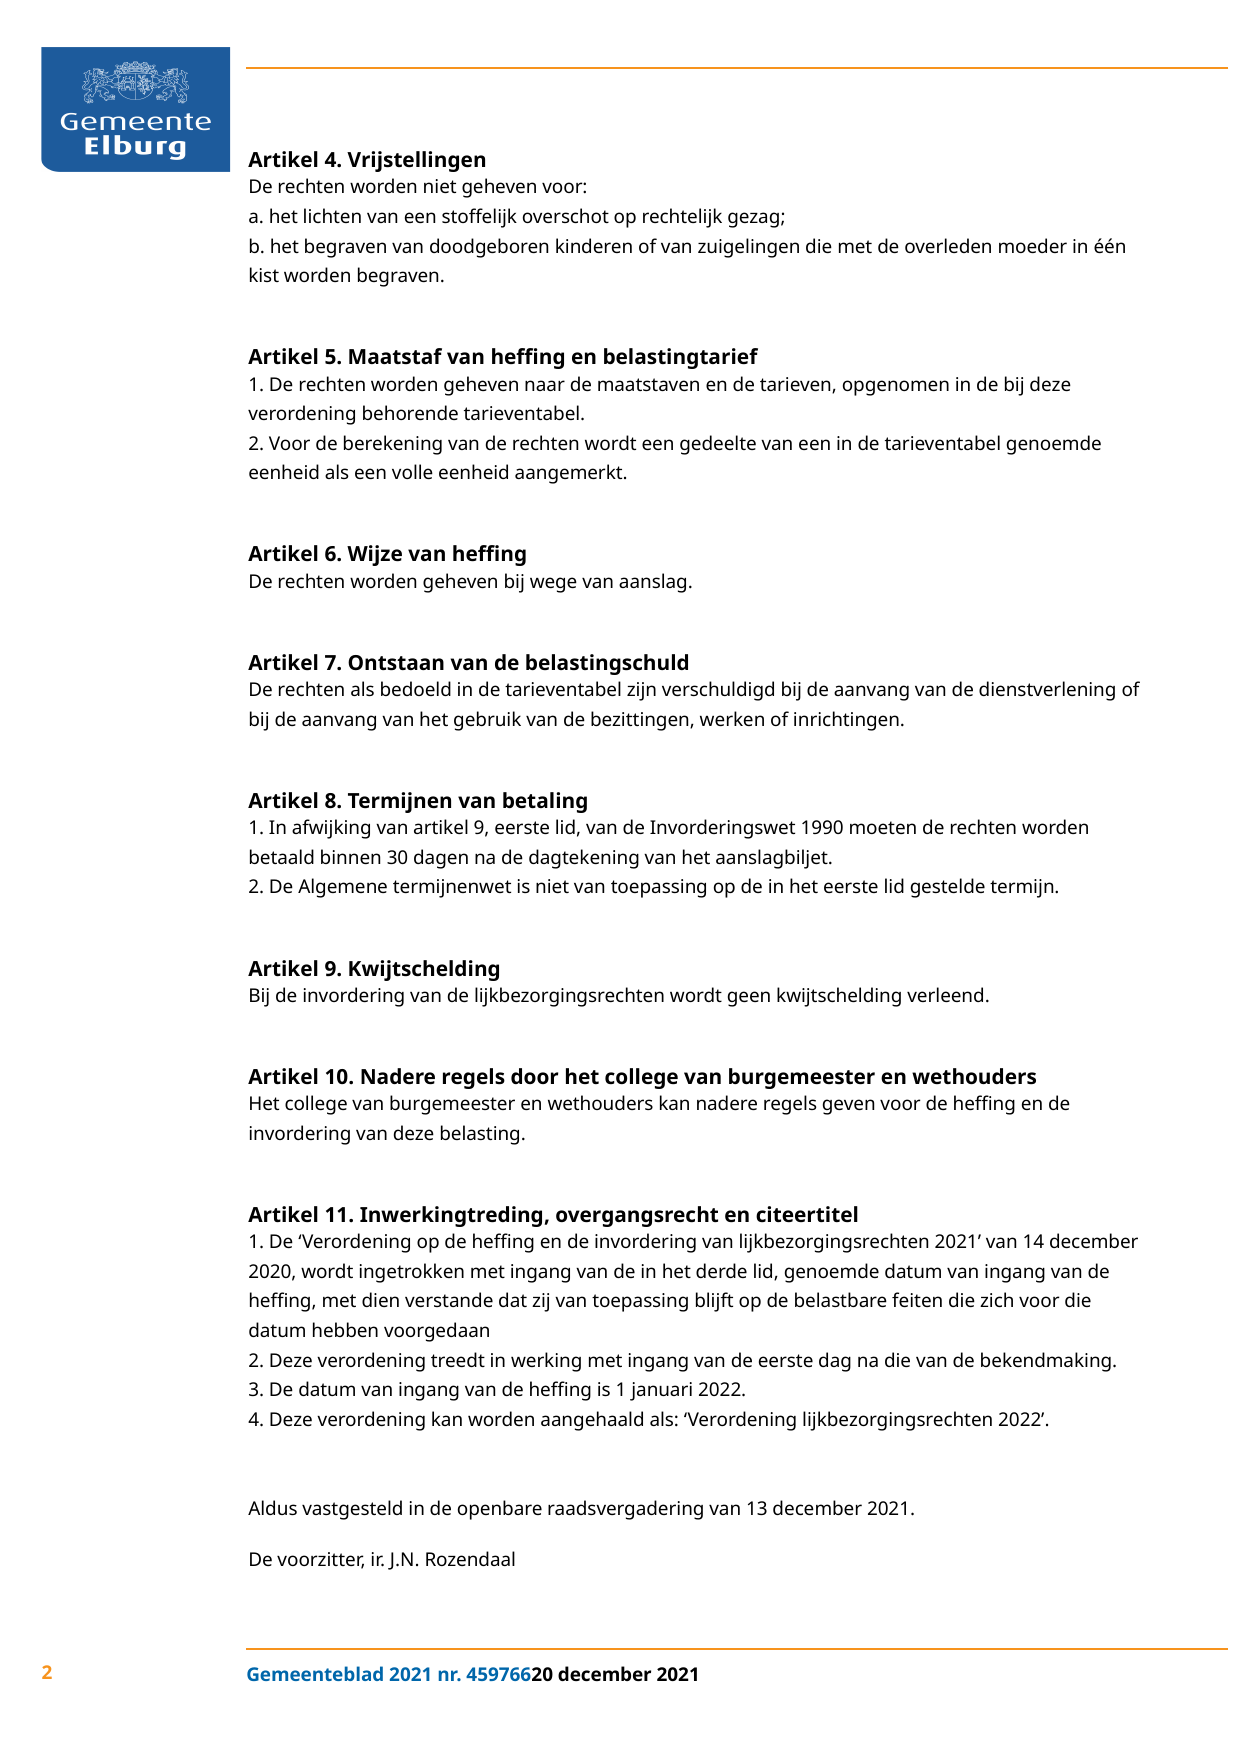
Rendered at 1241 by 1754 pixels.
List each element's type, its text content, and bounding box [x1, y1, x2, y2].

text Bij de invordering van de lijkbezorgingsrechten wordt geen kwijtschelding verleend. [248, 982, 1152, 1008]
text De rechten worden niet geheven voor: [248, 174, 1152, 199]
text Artikel 8. Termijnen van betaling [248, 786, 1152, 814]
picture [41, 47, 231, 172]
text 3. De datum van ingang van de heffing is 1 januari 2022. [248, 1376, 1152, 1402]
text b. het begraven van doodgeboren kinderen of van zuigelingen die met de overleden moeder in één kist worden begraven. [248, 233, 1152, 288]
text De rechten als bedoeld in de tarieventabel zijn verschuldigd bij de aanvang van de dienstverlening of bij de aanvang van het gebruik van de bezittingen, werken of inrichtingen. [248, 676, 1152, 732]
text Artikel 11. Inwerkingtreding, overgangsrecht en citeertitel [248, 1200, 1152, 1228]
text Aldus vastgesteld in de openbare raadsvergadering van 13 december 2021. [248, 1495, 1152, 1521]
text a. het lichten van een stoffelijk overschot op rechtelijk gezag; [248, 203, 1152, 229]
text 1. In afwijking van artikel 9, eerste lid, van de Invorderingswet 1990 moeten de rechten worden betaald binnen 30 dagen na de dagtekening van het aanslagbiljet. [248, 814, 1152, 870]
text Artikel 5. Maatstaf van heffing en belastingtarief [248, 342, 1152, 371]
text 1. De ‘Verordening op de heffing en de invordering van lijkbezorgingsrechten 2021’ van 14 december 2020, wordt ingetrokken met ingang van de in het derde lid, genoemde datum van ingang van de heffing, met dien verstande dat zij van toepassing blijft op de belastbare feiten die zich voor die datum hebben voorgedaan [248, 1228, 1152, 1343]
text Artikel 6. Wijze van heffing [248, 539, 1152, 568]
text 2. De Algemene termijnenwet is niet van toepassing op de in het eerste lid gestelde termijn. [248, 874, 1152, 899]
text Artikel 10. Nadere regels door het college van burgemeester en wethouders [248, 1062, 1152, 1091]
text Artikel 9. Kwijtschelding [248, 954, 1152, 982]
text De rechten worden geheven bij wege van aanslag. [248, 568, 1152, 594]
text 2. Voor de berekening van de rechten wordt een gedeelte van een in de tarieventabel genoemde eenheid als een volle eenheid aangemerkt. [248, 430, 1152, 485]
text 1. De rechten worden geheven naar de maatstaven en de tarieven, opgenomen in de bij deze verordening behorende tarieventabel. [248, 371, 1152, 426]
text 4. Deze verordening kan worden aangehaald als: ‘Verordening lijkbezorgingsrechten 2022’. [248, 1406, 1152, 1432]
text 2. Deze verordening treedt in werking met ingang van de eerste dag na die van de bekendmaking. [248, 1347, 1152, 1373]
text Het college van burgemeester en wethouders kan nadere regels geven voor de heffing en de invordering van deze belasting. [248, 1091, 1152, 1146]
text Artikel 7. Ontstaan van de belastingschuld [248, 648, 1152, 676]
text Artikel 4. Vrijstellingen [248, 145, 1152, 174]
text De voorzitter, ir. J.N. Rozendaal [248, 1546, 1152, 1572]
